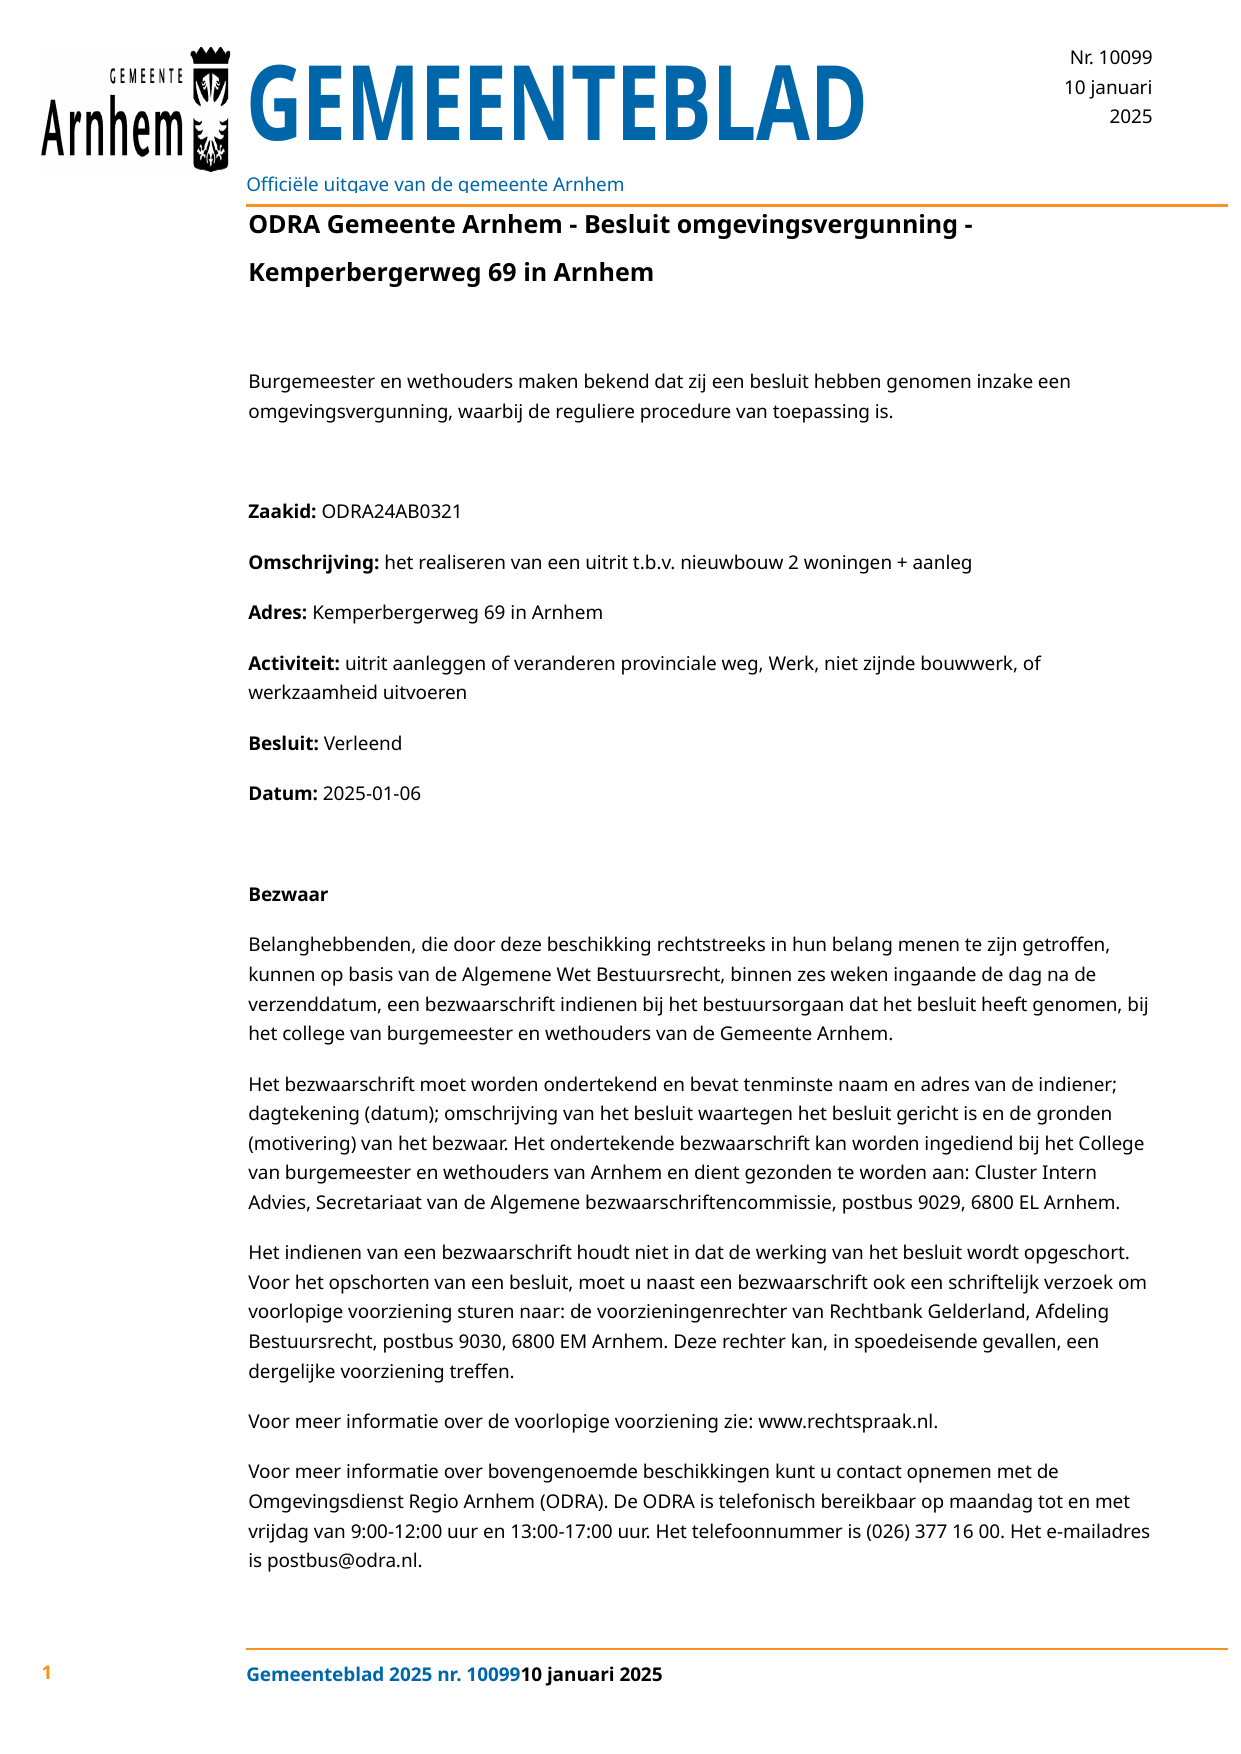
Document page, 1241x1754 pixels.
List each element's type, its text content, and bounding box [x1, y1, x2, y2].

text Bezwaar [248, 881, 1152, 907]
text ODRA Gemeente Arnhem - Besluit omgevingsvergunning - Kemperbergerweg 69 in Arnhem [248, 207, 1152, 288]
text Burgemeester en wethouders maken bekend dat zij een besluit hebben genomen inzake een omgevingsvergunning, waarbij de reguliere procedure van toepassing is. [248, 368, 1152, 424]
text Activiteit: uitrit aanleggen of veranderen provinciale weg, Werk, niet zijnde bouwwerk, of werkzaamheid uitvoeren [248, 650, 1152, 705]
text Het indienen van een bezwaarschrift houdt niet in dat de werking van het besluit wordt opgeschort. Voor het opschorten van een besluit, moet u naast een bezwaarschrift ook een schriftelijk verzoek om voorlopige voorziening sturen naar: de voorzieningenrechter van Rechtbank Gelderland, Afdeling Bestuursrecht, postbus 9030, 6800 EM Arnhem. Deze rechter kan, in spoedeisende gevallen, een dergelijke voorziening treffen. [248, 1239, 1152, 1384]
text Omschrijving: het realiseren van een uitrit t.b.v. nieuwbouw 2 woningen + aanleg [248, 549, 1152, 575]
text Voor meer informatie over de voorlopige voorziening zie: www.rechtspraak.nl. [248, 1408, 1152, 1434]
text Belanghebbenden, die door deze beschikking rechtstreeks in hun belang menen te zijn getroffen, kunnen op basis van de Algemene Wet Bestuursrecht, binnen zes weken ingaande de dag na de verzenddatum, een bezwaarschrift indienen bij het bestuursorgaan dat het besluit heeft genomen, bij het college van burgemeester en wethouders van de Gemeente Arnhem. [248, 932, 1152, 1046]
text Adres: Kemperbergerweg 69 in Arnhem [248, 599, 1152, 625]
picture [41, 47, 231, 172]
text Het bezwaarschrift moet worden ondertekend en bevat tenminste naam en adres van de indiener; dagtekening (datum); omschrijving van het besluit waartegen het besluit gericht is en de gronden (motivering) van het bezwaar. Het ondertekende bezwaarschrift kan worden ingediend bij het College van burgemeester en wethouders van Arnhem en dient gezonden te worden aan: Cluster Intern Advies, Secretariaat van de Algemene bezwaarschriftencommissie, postbus 9029, 6800 EL Arnhem. [248, 1071, 1152, 1215]
text Datum: 2025-01-06 [248, 780, 1152, 806]
text Zaakid: ODRA24AB0321 [248, 499, 1152, 524]
text Voor meer informatie over bovengenoemde beschikkingen kunt u contact opnemen met de Omgevingsdienst Regio Arnhem (ODRA). De ODRA is telefonisch bereikbaar op maandag tot en met vrijdag van 9:00-12:00 uur en 13:00-17:00 uur. Het telefoonnummer is (026) 377 16 00. Het e-mailadres is postbus@odra.nl. [248, 1459, 1152, 1573]
text Besluit: Verleend [248, 730, 1152, 756]
